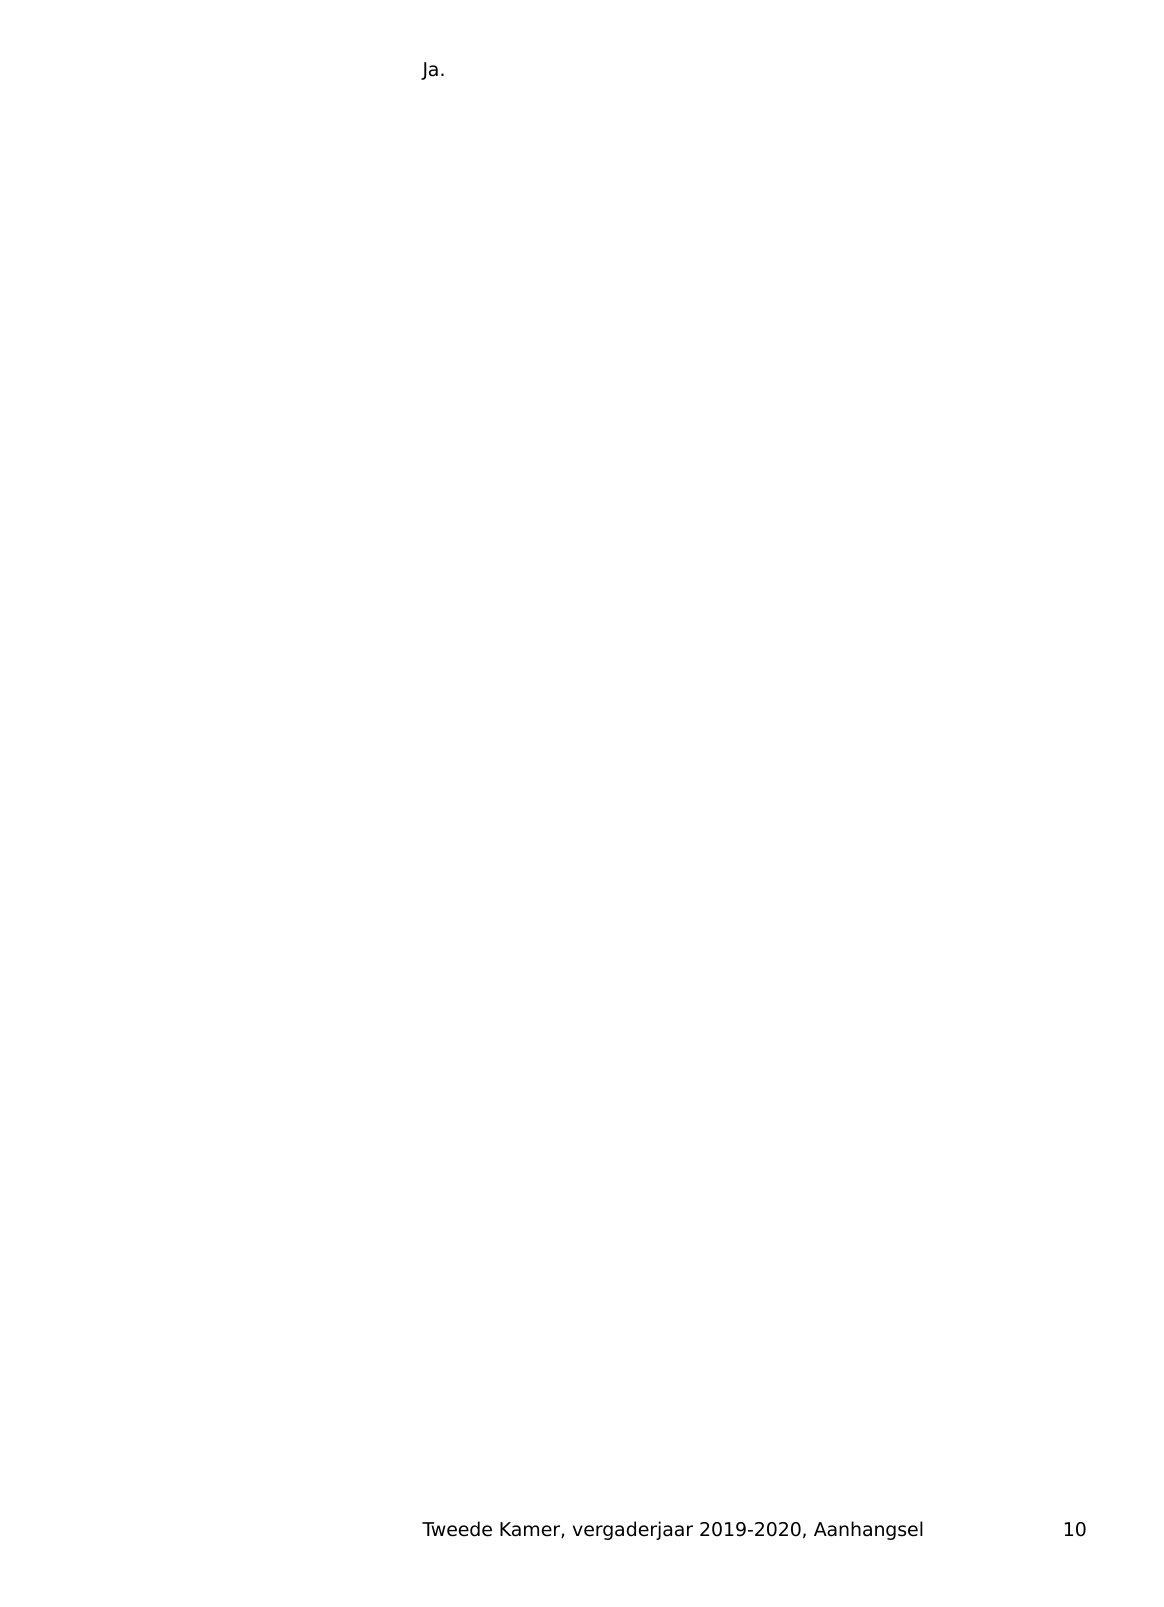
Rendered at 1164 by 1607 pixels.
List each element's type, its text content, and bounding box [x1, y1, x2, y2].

text Ja. [422, 59, 1087, 81]
